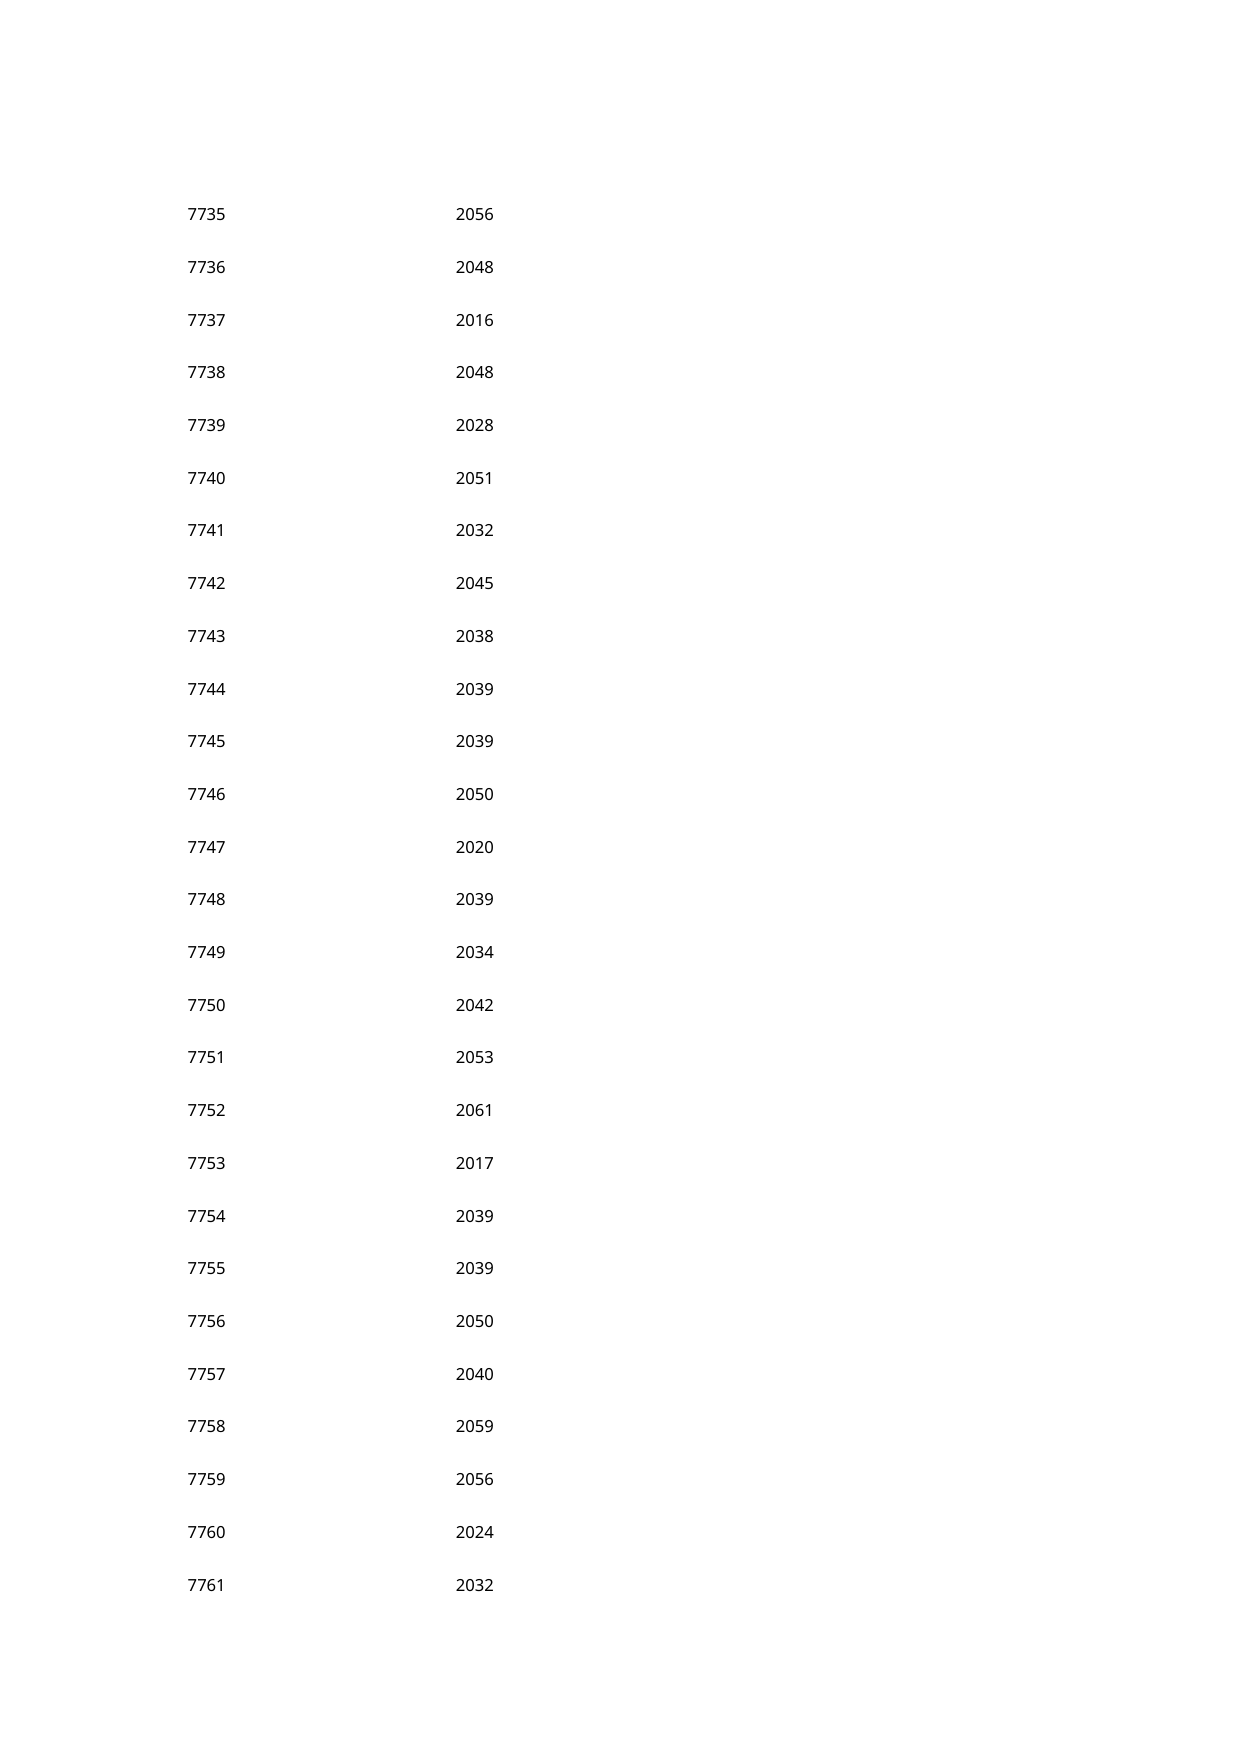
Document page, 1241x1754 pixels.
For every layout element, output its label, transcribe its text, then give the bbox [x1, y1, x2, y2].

table_cell 7750 [188, 993, 456, 1046]
table_cell 7741 [188, 519, 456, 572]
table_cell 2061 [456, 1099, 1053, 1151]
table_cell 7753 [188, 1151, 456, 1204]
table_cell 7736 [188, 255, 456, 308]
table_cell [456, 150, 1053, 203]
table_cell 2039 [456, 1204, 1053, 1257]
table_cell 7742 [188, 572, 456, 624]
table_cell 2051 [456, 466, 1053, 519]
table_cell 2042 [456, 993, 1053, 1046]
table_cell 7746 [188, 783, 456, 835]
table_cell 2028 [456, 414, 1053, 466]
table_cell 2017 [456, 1151, 1053, 1204]
table_cell 7760 [188, 1520, 456, 1573]
table_cell 7738 [188, 361, 456, 413]
table_cell 7740 [188, 466, 456, 519]
table_cell 7751 [188, 1046, 456, 1099]
table_cell 2024 [456, 1520, 1053, 1573]
table_cell 7735 [188, 203, 456, 255]
table_cell 2038 [456, 624, 1053, 677]
table_cell 7739 [188, 414, 456, 466]
table_cell 7737 [188, 308, 456, 361]
table_cell 2045 [456, 572, 1053, 624]
table_cell 2039 [456, 677, 1053, 730]
table_cell 7747 [188, 835, 456, 888]
table_cell 7745 [188, 730, 456, 782]
table_cell 2040 [456, 1362, 1053, 1415]
table_cell 2032 [456, 519, 1053, 572]
table_cell 2048 [456, 255, 1053, 308]
table_cell 2016 [456, 308, 1053, 361]
table_cell 7756 [188, 1310, 456, 1362]
table_cell 2056 [456, 1468, 1053, 1520]
table_cell 7755 [188, 1257, 456, 1309]
table_cell 7748 [188, 888, 456, 941]
table_cell 2056 [456, 203, 1053, 255]
table_cell 7754 [188, 1204, 456, 1257]
table_cell 2050 [456, 1310, 1053, 1362]
table_cell 7743 [188, 624, 456, 677]
table_cell 2048 [456, 361, 1053, 413]
table_cell 7757 [188, 1362, 456, 1415]
table_cell 7761 [188, 1573, 456, 1596]
table_cell 2034 [456, 941, 1053, 993]
table_cell 7759 [188, 1468, 456, 1520]
table_cell 7744 [188, 677, 456, 730]
table_cell 2050 [456, 783, 1053, 835]
table_cell 2039 [456, 888, 1053, 941]
table_cell 2039 [456, 1257, 1053, 1309]
table_cell 2020 [456, 835, 1053, 888]
table_cell 2039 [456, 730, 1053, 782]
table_cell 7752 [188, 1099, 456, 1151]
table_cell 2059 [456, 1415, 1053, 1468]
table_cell [188, 150, 456, 203]
table_cell 2053 [456, 1046, 1053, 1099]
table_cell 2032 [456, 1573, 1053, 1596]
table_cell 7749 [188, 941, 456, 993]
table_cell 7758 [188, 1415, 456, 1468]
